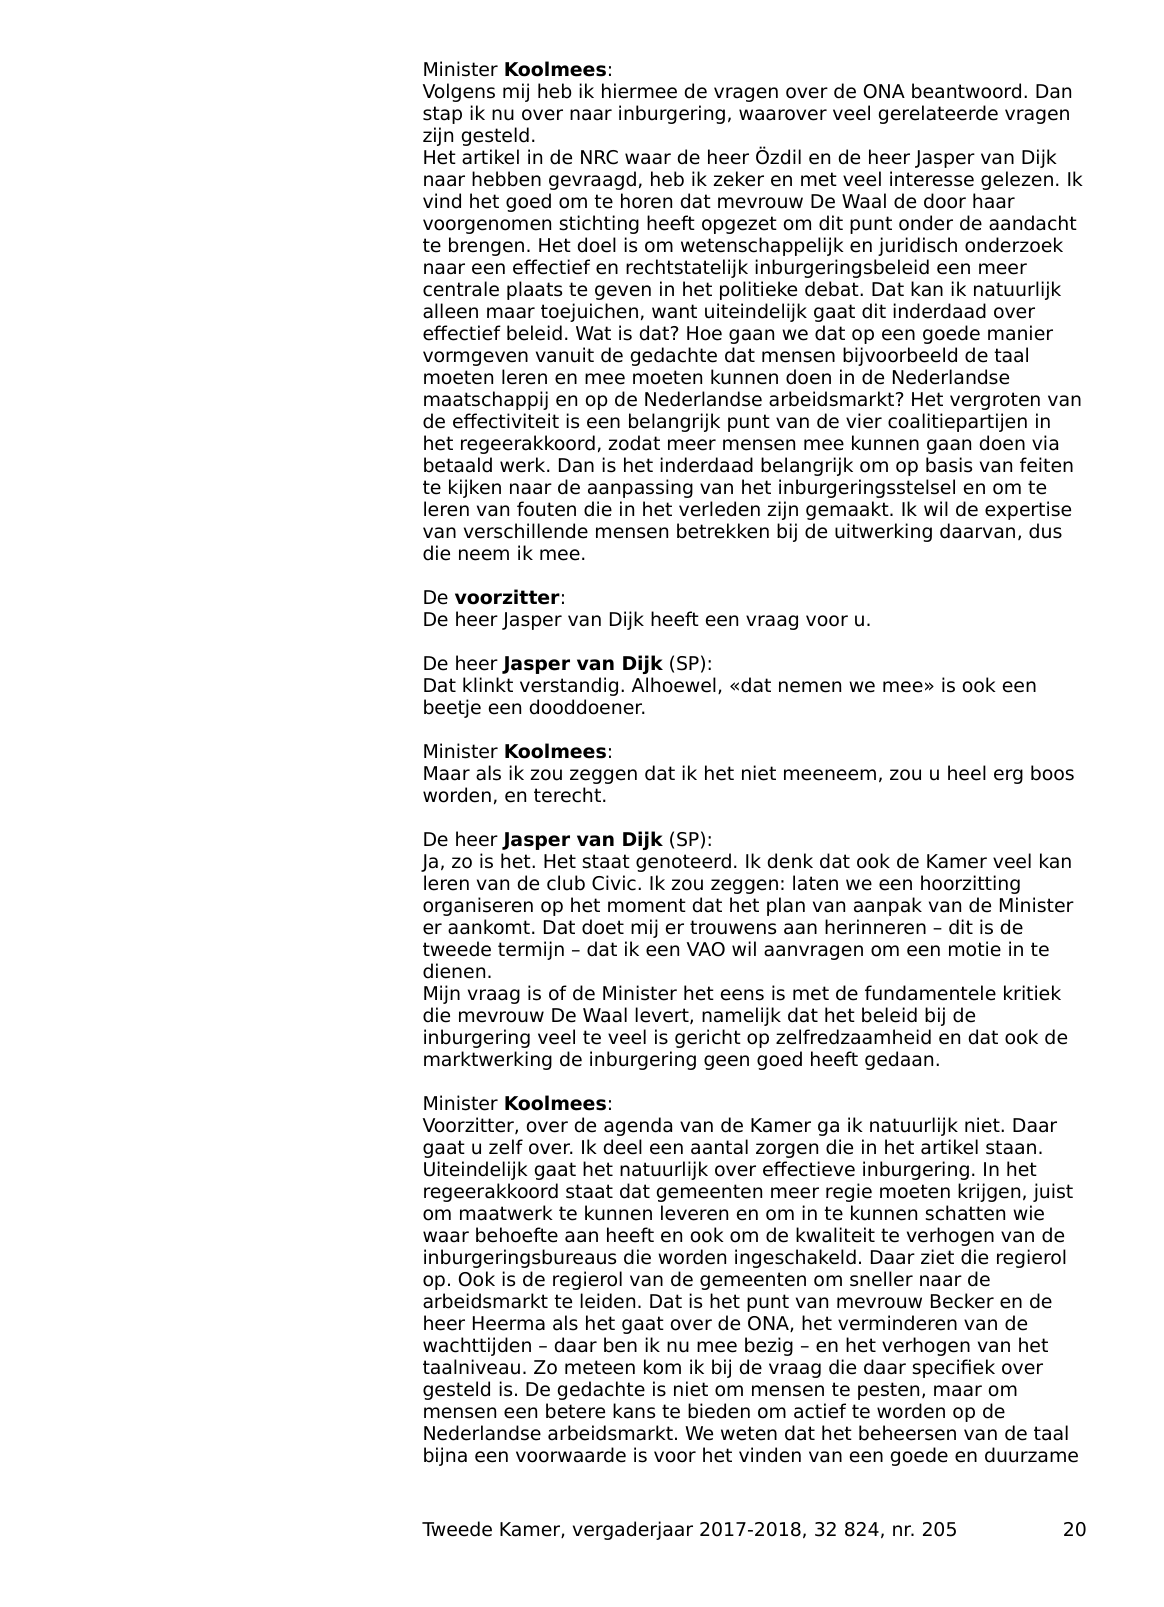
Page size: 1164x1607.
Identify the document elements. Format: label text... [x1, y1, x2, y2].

text De heer Jasper van Dijk (SP): [422, 829, 1087, 851]
text Dat klinkt verstandig. Alhoewel, «dat nemen we mee» is ook een beetje een dooddoener. [422, 675, 1087, 719]
text Volgens mij heb ik hiermee de vragen over de ONA beantwoord. Dan stap ik nu over naar inburgering, waarover veel gerelateerde vragen zijn gesteld. [422, 81, 1087, 147]
text Minister Koolmees: [422, 1093, 1087, 1115]
text Maar als ik zou zeggen dat ik het niet meeneem, zou u heel erg boos worden, en terecht. [422, 763, 1087, 807]
text Mijn vraag is of de Minister het eens is met de fundamentele kritiek die mevrouw De Waal levert, namelijk dat het beleid bij de inburgering veel te veel is gericht op zelfredzaamheid en dat ook de marktwerking de inburgering geen goed heeft gedaan. [422, 983, 1087, 1071]
text Minister Koolmees: [422, 741, 1087, 763]
text Minister Koolmees: [422, 59, 1087, 81]
text Ja, zo is het. Het staat genoteerd. Ik denk dat ook de Kamer veel kan leren van de club Civic. Ik zou zeggen: laten we een hoorzitting organiseren op het moment dat het plan van aanpak van de Minister er aankomt. Dat doet mij er trouwens aan herinneren – dit is de tweede termijn – dat ik een VAO wil aanvragen om een motie in te dienen. [422, 851, 1087, 983]
text Voorzitter, over de agenda van de Kamer ga ik natuurlijk niet. Daar gaat u zelf over. Ik deel een aantal zorgen die in het artikel staan. Uiteindelijk gaat het natuurlijk over effectieve inburgering. In het regeerakkoord staat dat gemeenten meer regie moeten krijgen, juist om maatwerk te kunnen leveren en om in te kunnen schatten wie waar behoefte aan heeft en ook om de kwaliteit te verhogen van de inburgeringsbureaus die worden ingeschakeld. Daar ziet die regierol op. Ook is de regierol van de gemeenten om sneller naar de arbeidsmarkt te leiden. Dat is het punt van mevrouw Becker en de heer Heerma als het gaat over de ONA, het verminderen van de wachttijden – daar ben ik nu mee bezig – en het verhogen van het taalniveau. Zo meteen kom ik bij de vraag die daar specifiek over gesteld is. De gedachte is niet om mensen te pesten, maar om mensen een betere kans te bieden om actief te worden op de Nederlandse arbeidsmarkt. We weten dat het beheersen van de taal bijna een voorwaarde is voor het vinden van een goede en duurzame [422, 1115, 1087, 1467]
text De heer Jasper van Dijk (SP): [422, 653, 1087, 675]
text Het artikel in de NRC waar de heer Özdil en de heer Jasper van Dijk naar hebben gevraagd, heb ik zeker en met veel interesse gelezen. Ik vind het goed om te horen dat mevrouw De Waal de door haar voorgenomen stichting heeft opgezet om dit punt onder de aandacht te brengen. Het doel is om wetenschappelijk en juridisch onderzoek naar een effectief en rechtstatelijk inburgeringsbeleid een meer centrale plaats te geven in het politieke debat. Dat kan ik natuurlijk alleen maar toejuichen, want uiteindelijk gaat dit inderdaad over effectief beleid. Wat is dat? Hoe gaan we dat op een goede manier vormgeven vanuit de gedachte dat mensen bijvoorbeeld de taal moeten leren en mee moeten kunnen doen in de Nederlandse maatschappij en op de Nederlandse arbeidsmarkt? Het vergroten van de effectiviteit is een belangrijk punt van de vier coalitiepartijen in het regeerakkoord, zodat meer mensen mee kunnen gaan doen via betaald werk. Dan is het inderdaad belangrijk om op basis van feiten te kijken naar de aanpassing van het inburgeringsstelsel en om te leren van fouten die in het verleden zijn gemaakt. Ik wil de expertise van verschillende mensen betrekken bij de uitwerking daarvan, dus die neem ik mee. [422, 147, 1087, 564]
text De voorzitter: [422, 587, 1087, 609]
text De heer Jasper van Dijk heeft een vraag voor u. [422, 609, 1087, 631]
